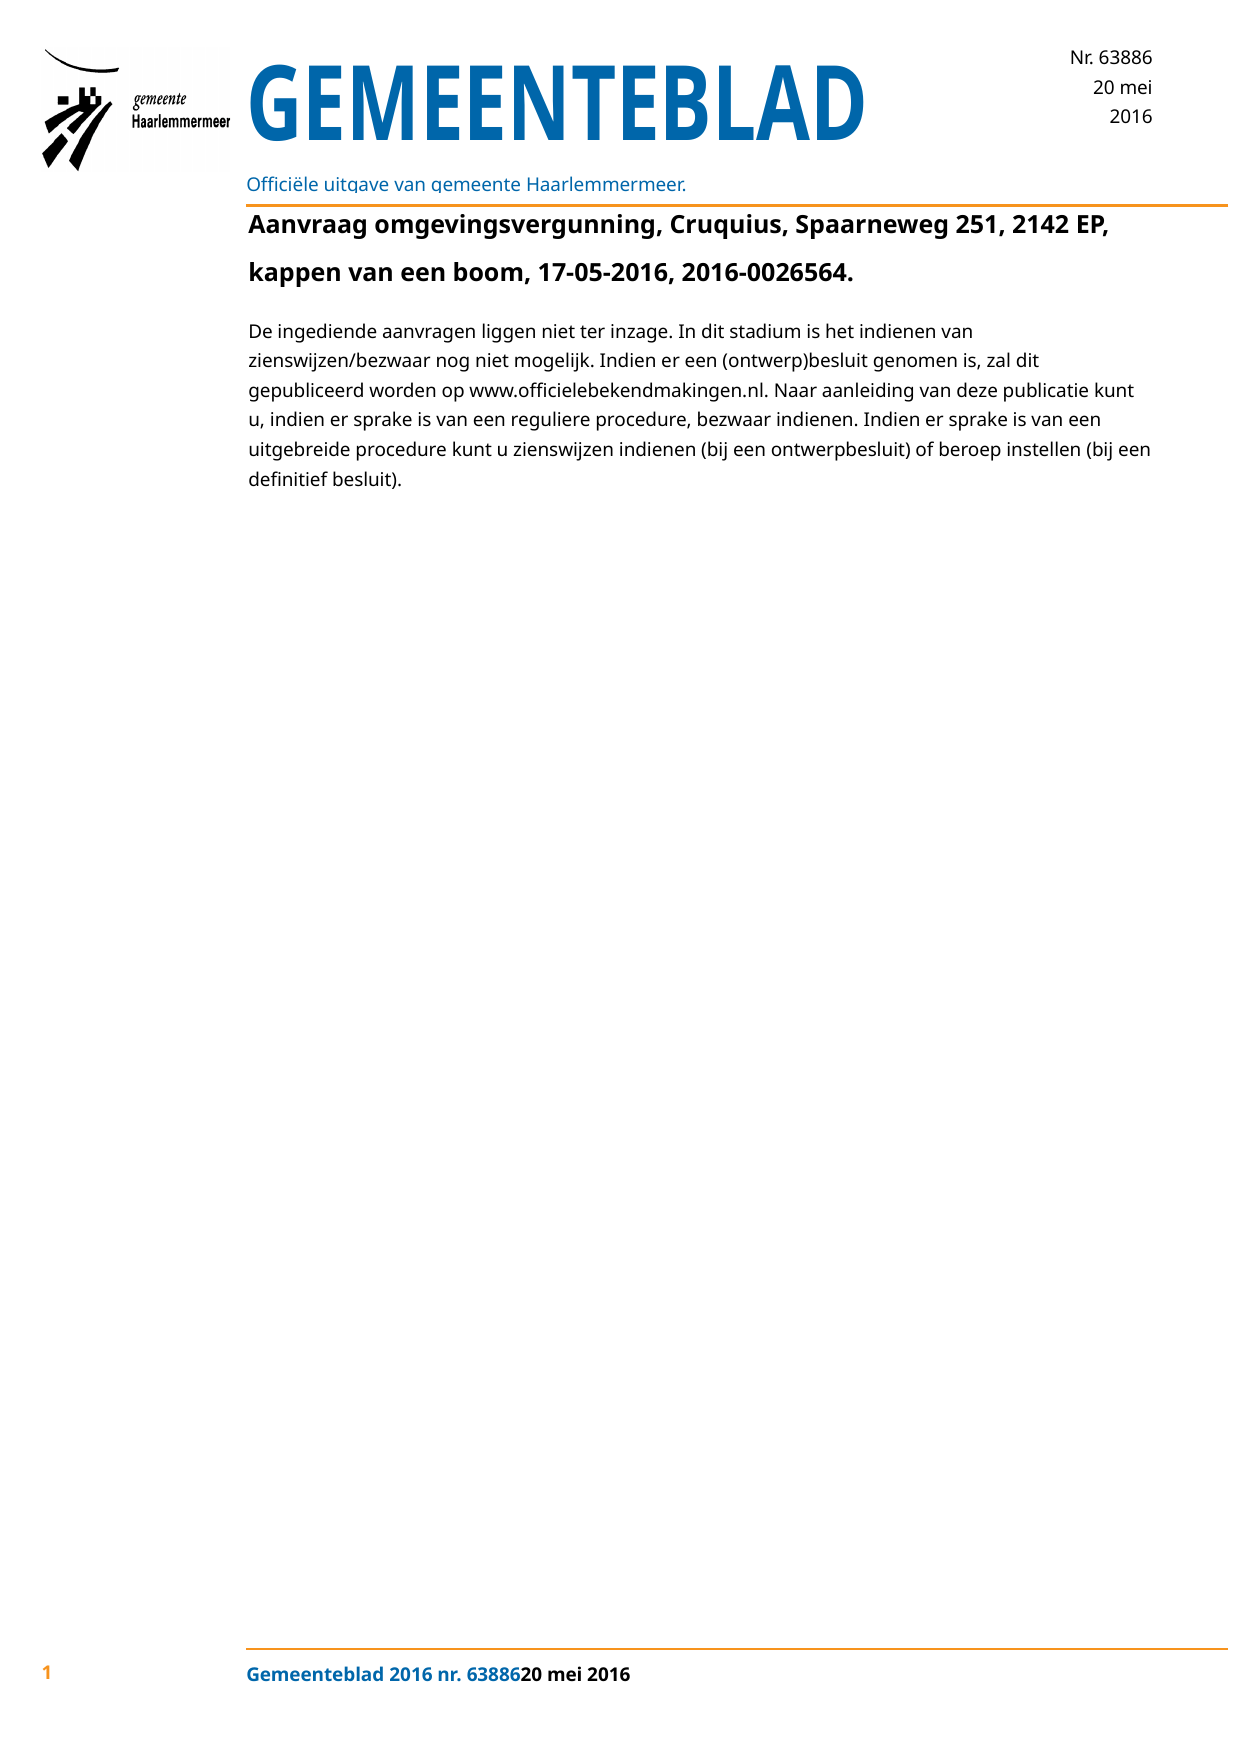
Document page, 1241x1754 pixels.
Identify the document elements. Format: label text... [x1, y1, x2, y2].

text De ingediende aanvragen liggen niet ter inzage. In dit stadium is het indienen van zienswijzen/bezwaar nog niet mogelijk. Indien er een (ontwerp)besluit genomen is, zal dit gepubliceerd worden op www.officielebekendmakingen.nl. Naar aanleiding van deze publicatie kunt u, indien er sprake is van een reguliere procedure, bezwaar indienen. Indien er sprake is van een uitgebreide procedure kunt u zienswijzen indienen (bij een ontwerpbesluit) of beroep instellen (bij een definitief besluit). [248, 318, 1152, 492]
text Aanvraag omgevingsvergunning, Cruquius, Spaarneweg 251, 2142 EP, kappen van een boom, 17-05-2016, 2016-0026564. [248, 207, 1152, 288]
picture [41, 47, 231, 172]
